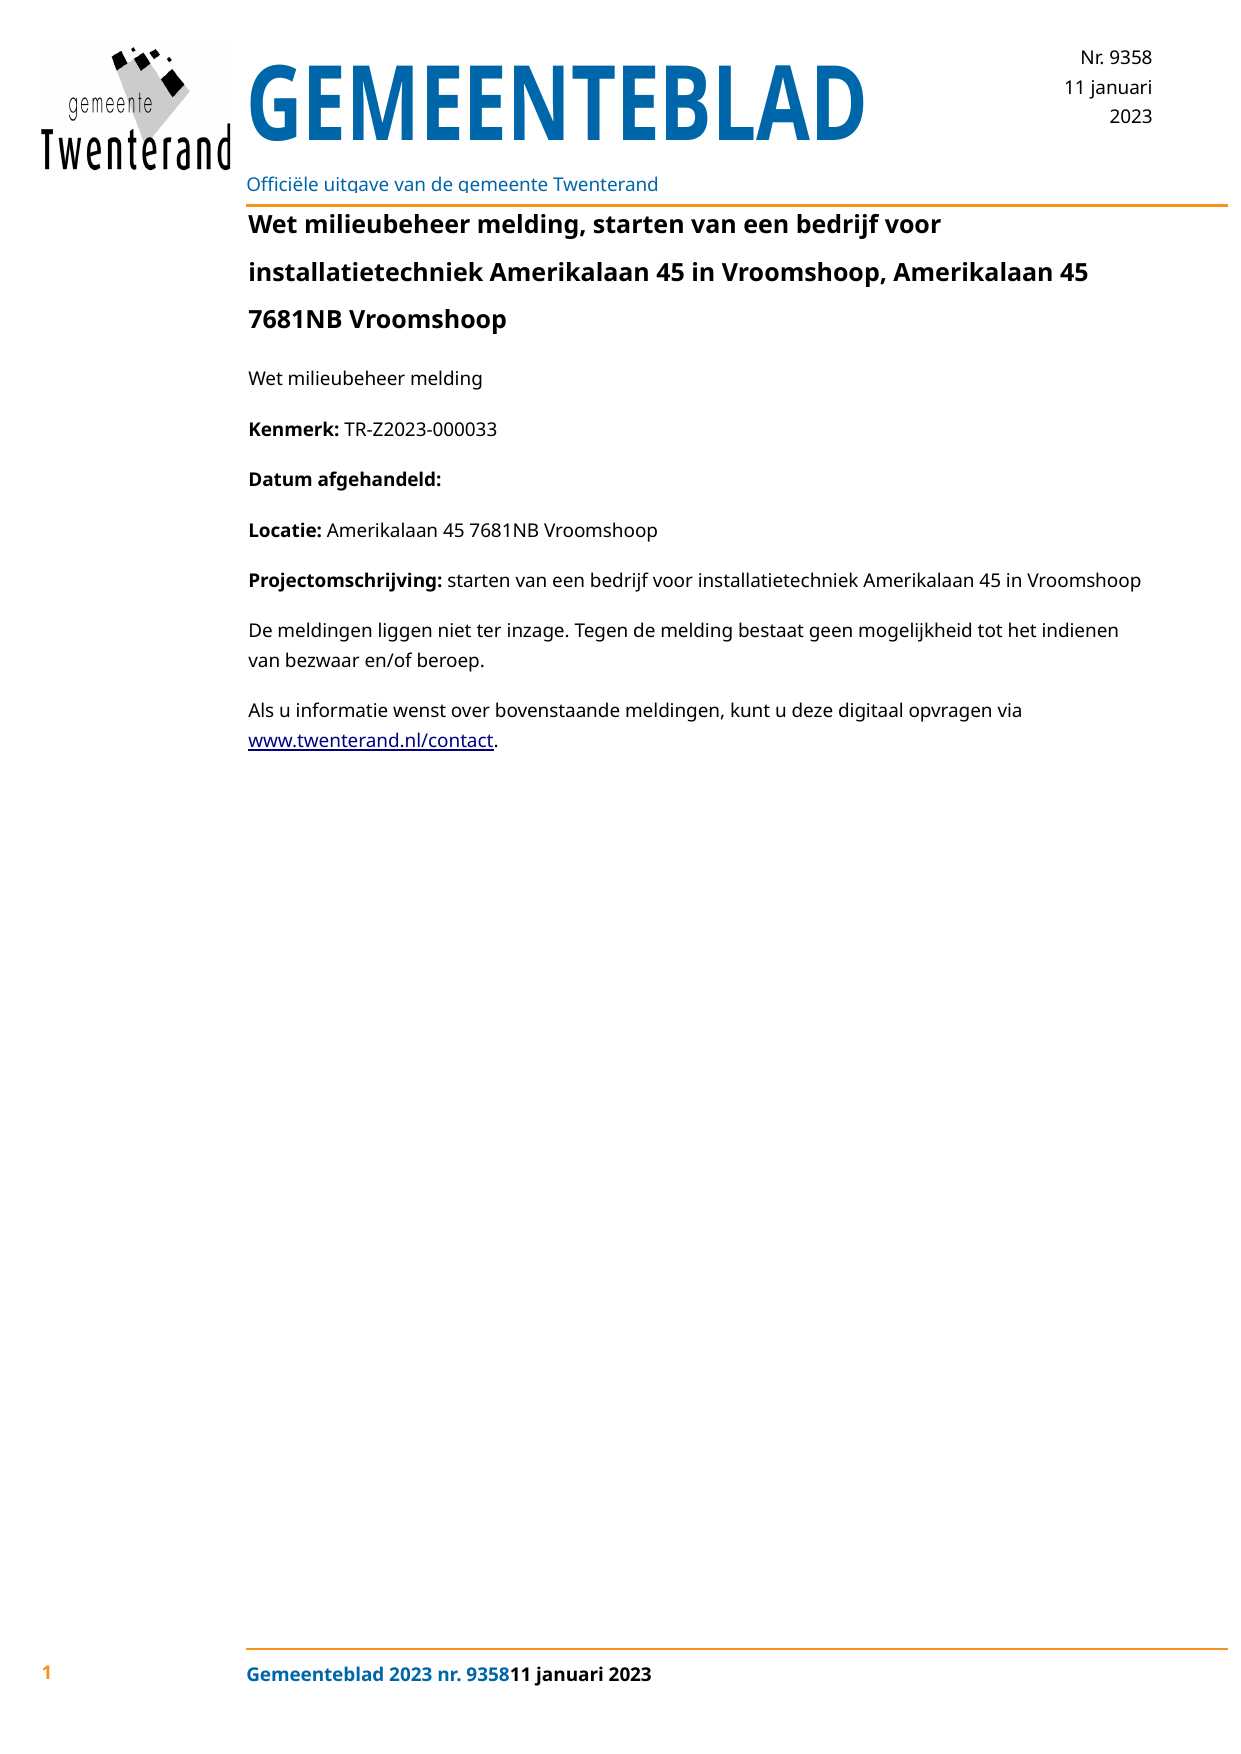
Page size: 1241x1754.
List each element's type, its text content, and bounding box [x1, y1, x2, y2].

text Locatie: Amerikalaan 45 7681NB Vroomshoop [248, 517, 1152, 542]
text De meldingen liggen niet ter inzage. Tegen de melding bestaat geen mogelijkheid tot het indienen van bezwaar en/of beroep. [248, 618, 1152, 673]
text Wet milieubeheer melding [248, 366, 1152, 391]
text Projectomschrijving: starten van een bedrijf voor installatietechniek Amerikalaan 45 in Vroomshoop [248, 567, 1152, 593]
picture [41, 47, 231, 172]
text Datum afgehandeld: [248, 466, 1152, 492]
text Als u informatie wenst over bovenstaande meldingen, kunt u deze digitaal opvragen via www.twenterand.nl/contact. [248, 698, 1152, 753]
text Wet milieubeheer melding, starten van een bedrijf voor installatietechniek Amerikalaan 45 in Vroomshoop, Amerikalaan 45 7681NB Vroomshoop [248, 207, 1152, 336]
text Kenmerk: TR-Z2023-000033 [248, 416, 1152, 442]
